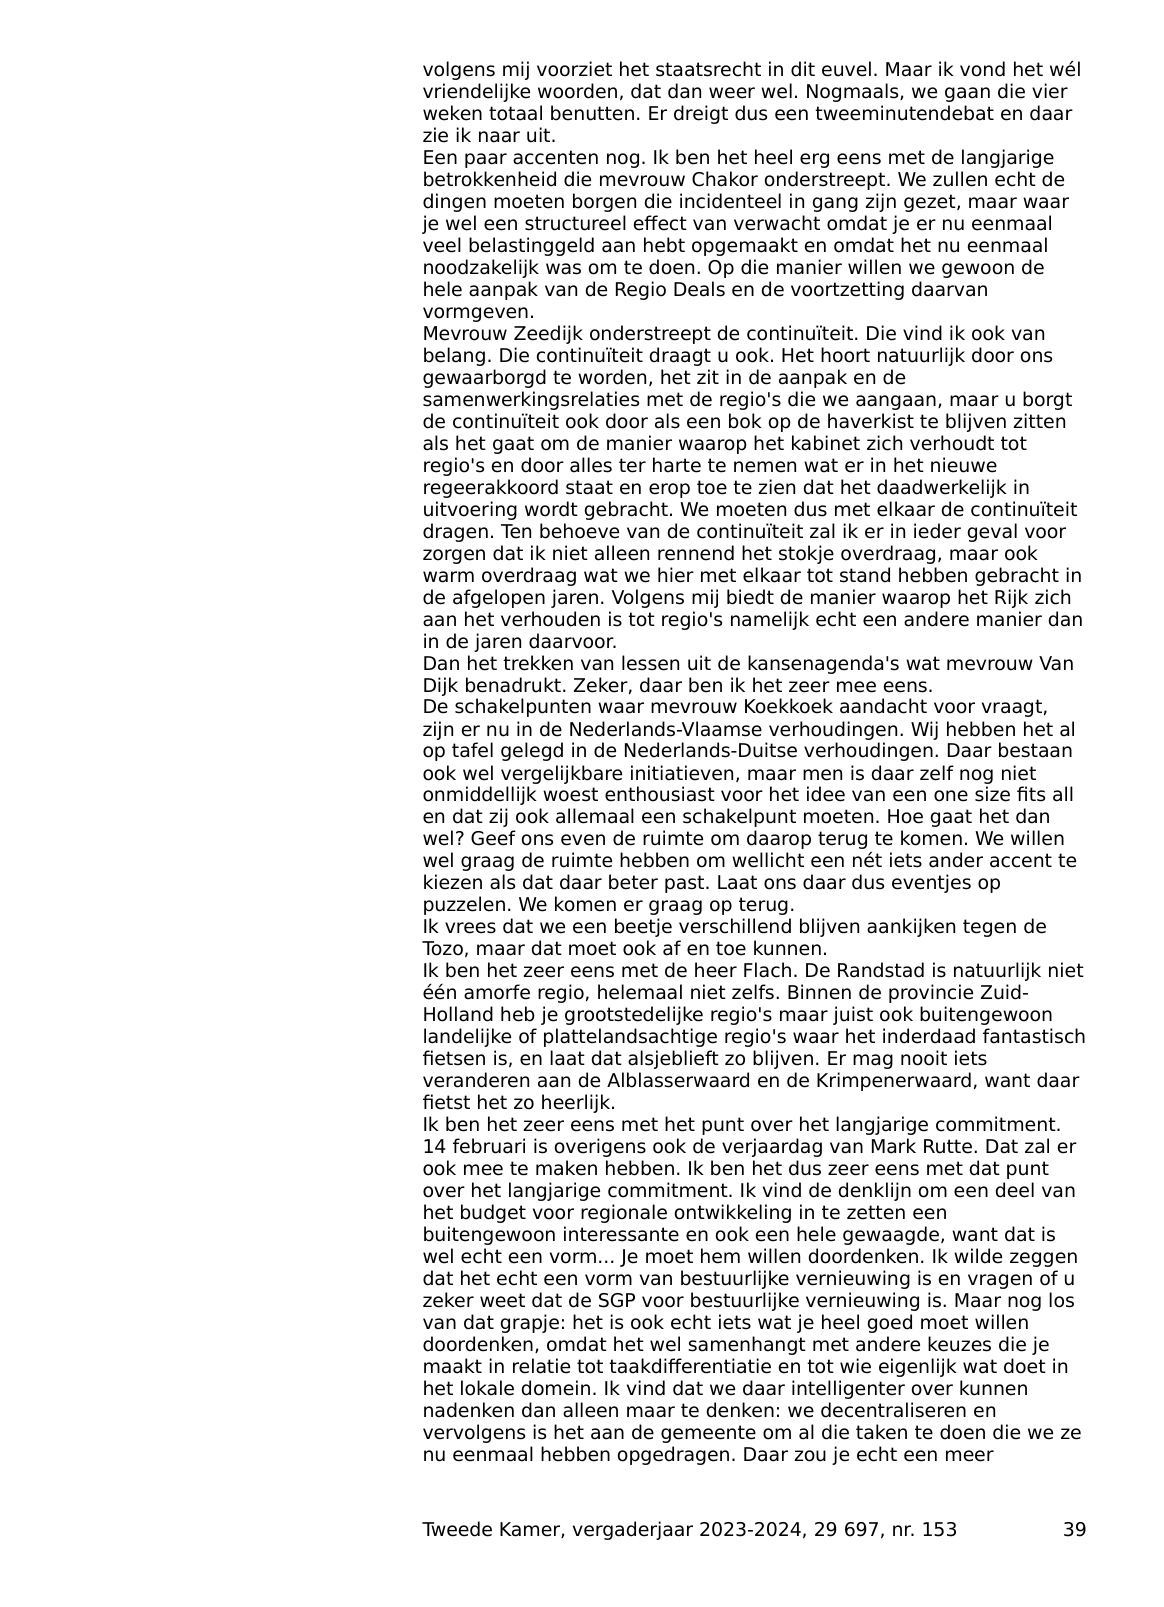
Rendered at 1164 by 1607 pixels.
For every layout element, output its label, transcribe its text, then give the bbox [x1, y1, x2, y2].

text Ik vrees dat we een beetje verschillend blijven aankijken tegen de Tozo, maar dat moet ook af en toe kunnen. [422, 916, 1087, 960]
text Een paar accenten nog. Ik ben het heel erg eens met de langjarige betrokkenheid die mevrouw Chakor onderstreept. We zullen echt de dingen moeten borgen die incidenteel in gang zijn gezet, maar waar je wel een structureel effect van verwacht omdat je er nu eenmaal veel belastinggeld aan hebt opgemaakt en omdat het nu eenmaal noodzakelijk was om te doen. Op die manier willen we gewoon de hele aanpak van de Regio Deals en de voortzetting daarvan vormgeven. [422, 147, 1087, 323]
text Dan het trekken van lessen uit de kansenagenda's wat mevrouw Van Dijk benadrukt. Zeker, daar ben ik het zeer mee eens. [422, 652, 1087, 696]
text Ik ben het zeer eens met de heer Flach. De Randstad is natuurlijk niet één amorfe regio, helemaal niet zelfs. Binnen de provincie Zuid-Holland heb je grootstedelijke regio's maar juist ook buitengewoon landelijke of plattelandsachtige regio's waar het inderdaad fantastisch fietsen is, en laat dat alsjeblieft zo blijven. Er mag nooit iets veranderen aan de Alblasserwaard en de Krimpenerwaard, want daar fietst het zo heerlijk. [422, 960, 1087, 1114]
text Ik ben het zeer eens met het punt over het langjarige commitment. 14 februari is overigens ook de verjaardag van Mark Rutte. Dat zal er ook mee te maken hebben. Ik ben het dus zeer eens met dat punt over het langjarige commitment. Ik vind de denklijn om een deel van het budget voor regionale ontwikkeling in te zetten een buitengewoon interessante en ook een hele gewaagde, want dat is wel echt een vorm... Je moet hem willen doordenken. Ik wilde zeggen dat het echt een vorm van bestuurlijke vernieuwing is en vragen of u zeker weet dat de SGP voor bestuurlijke vernieuwing is. Maar nog los van dat grapje: het is ook echt iets wat je heel goed moet willen doordenken, omdat het wel samenhangt met andere keuzes die je maakt in relatie tot taakdifferentiatie en tot wie eigenlijk wat doet in het lokale domein. Ik vind dat we daar intelligenter over kunnen nadenken dan alleen maar te denken: we decentraliseren en vervolgens is het aan de gemeente om al die taken te doen die we ze nu eenmaal hebben opgedragen. Daar zou je echt een meer [422, 1114, 1087, 1466]
text De schakelpunten waar mevrouw Koekkoek aandacht voor vraagt, zijn er nu in de Nederlands-Vlaamse verhoudingen. Wij hebben het al op tafel gelegd in de Nederlands-Duitse verhoudingen. Daar bestaan ook wel vergelijkbare initiatieven, maar men is daar zelf nog niet onmiddellijk woest enthousiast voor het idee van een one size fits all en dat zij ook allemaal een schakelpunt moeten. Hoe gaat het dan wel? Geef ons even de ruimte om daarop terug te komen. We willen wel graag de ruimte hebben om wellicht een nét iets ander accent te kiezen als dat daar beter past. Laat ons daar dus eventjes op puzzelen. We komen er graag op terug. [422, 696, 1087, 916]
text Mevrouw Zeedijk onderstreept de continuïteit. Die vind ik ook van belang. Die continuïteit draagt u ook. Het hoort natuurlijk door ons gewaarborgd te worden, het zit in de aanpak en de samenwerkingsrelaties met de regio's die we aangaan, maar u borgt de continuïteit ook door als een bok op de haverkist te blijven zitten als het gaat om de manier waarop het kabinet zich verhoudt tot regio's en door alles ter harte te nemen wat er in het nieuwe regeerakkoord staat en erop toe te zien dat het daadwerkelijk in uitvoering wordt gebracht. We moeten dus met elkaar de continuïteit dragen. Ten behoeve van de continuïteit zal ik er in ieder geval voor zorgen dat ik niet alleen rennend het stokje overdraag, maar ook warm overdraag wat we hier met elkaar tot stand hebben gebracht in de afgelopen jaren. Volgens mij biedt de manier waarop het Rijk zich aan het verhouden is tot regio's namelijk echt een andere manier dan in de jaren daarvoor. [422, 323, 1087, 652]
text volgens mij voorziet het staatsrecht in dit euvel. Maar ik vond het wél vriendelijke woorden, dat dan weer wel. Nogmaals, we gaan die vier weken totaal benutten. Er dreigt dus een tweeminutendebat en daar zie ik naar uit. [422, 59, 1087, 147]
